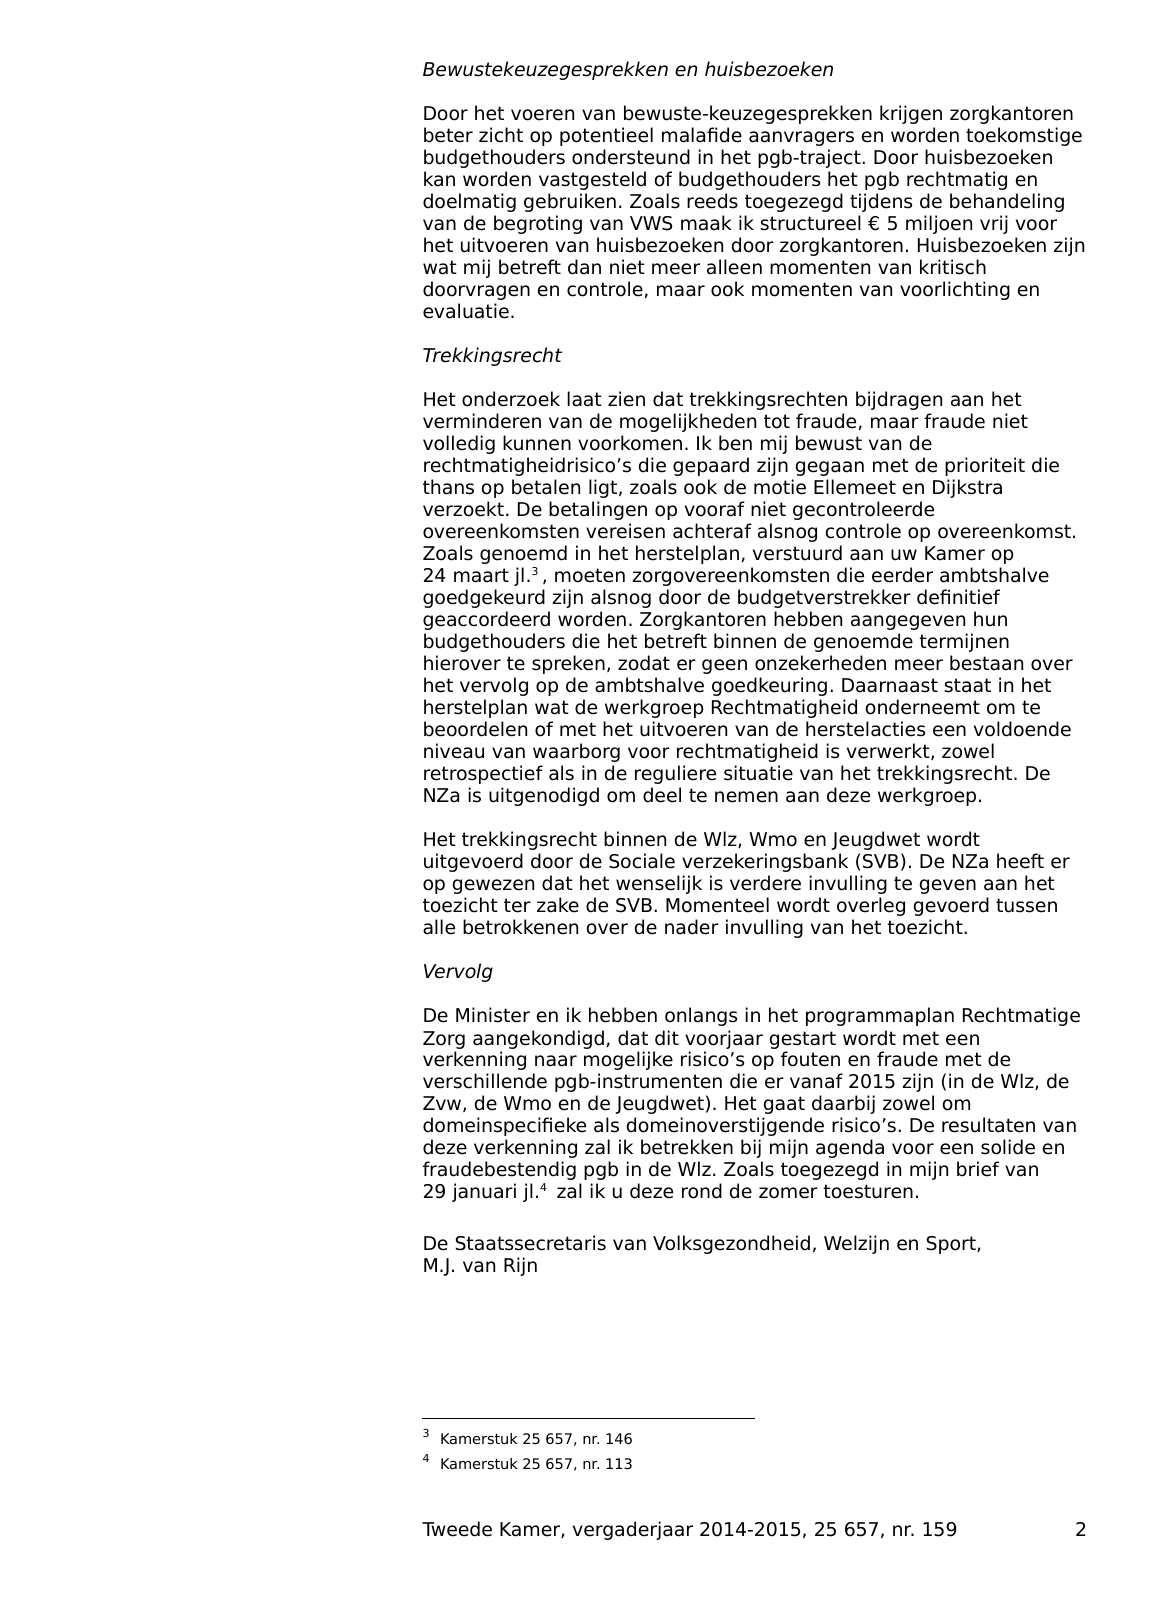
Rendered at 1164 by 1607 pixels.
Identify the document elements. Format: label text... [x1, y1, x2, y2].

text Kamerstuk 25 657, nr. 146 [422, 1427, 1087, 1449]
text Het onderzoek laat zien dat trekkingsrechten bijdragen aan het verminderen van de mogelijkheden tot fraude, maar fraude niet volledig kunnen voorkomen. Ik ben mij bewust van de rechtmatigheidrisico’s die gepaard zijn gegaan met de prioriteit die thans op betalen ligt, zoals ook de motie Ellemeet en Dijkstra verzoekt. De betalingen op vooraf niet gecontroleerde overeenkomsten vereisen achteraf alsnog controle op overeenkomst. Zoals genoemd in het herstelplan, verstuurd aan uw Kamer op 24 maart jl., moeten zorgovereenkomsten die eerder ambtshalve goedgekeurd zijn alsnog door de budgetverstrekker definitief geaccordeerd worden. Zorgkantoren hebben aangegeven hun budgethouders die het betreft binnen de genoemde termijnen hierover te spreken, zodat er geen onzekerheden meer bestaan over het vervolg op de ambtshalve goedkeuring. Daarnaast staat in het herstelplan wat de werkgroep Rechtmatigheid onderneemt om te beoordelen of met het uitvoeren van de herstelacties een voldoende niveau van waarborg voor rechtmatigheid is verwerkt, zowel retrospectief als in de reguliere situatie van het trekkingsrecht. De NZa is uitgenodigd om deel te nemen aan deze werkgroep. [422, 389, 1087, 807]
subtitle Bewustekeuzegesprekken en huisbezoeken [422, 59, 1087, 81]
text De Staatssecretaris van Volksgezondheid, Welzijn en Sport, M.J. van Rijn [422, 1233, 1087, 1277]
text Kamerstuk 25 657, nr. 113 [422, 1452, 1087, 1474]
text De Minister en ik hebben onlangs in het programmaplan Rechtmatige Zorg aangekondigd, dat dit voorjaar gestart wordt met een verkenning naar mogelijke risico’s op fouten en fraude met de verschillende pgb-instrumenten die er vanaf 2015 zijn (in de Wlz, de Zvw, de Wmo en de Jeugdwet). Het gaat daarbij zowel om domeinspecifieke als domeinoverstijgende risico’s. De resultaten van deze verkenning zal ik betrekken bij mijn agenda voor een solide en fraudebestendig pgb in de Wlz. Zoals toegezegd in mijn brief van 29 januari jl. zal ik u deze rond de zomer toesturen. [422, 1005, 1087, 1203]
text Door het voeren van bewuste-keuzegesprekken krijgen zorgkantoren beter zicht op potentieel malafide aanvragers en worden toekomstige budgethouders ondersteund in het pgb-traject. Door huisbezoeken kan worden vastgesteld of budgethouders het pgb rechtmatig en doelmatig gebruiken. Zoals reeds toegezegd tijdens de behandeling van de begroting van VWS maak ik structureel € 5 miljoen vrij voor het uitvoeren van huisbezoeken door zorgkantoren. Huisbezoeken zijn wat mij betreft dan niet meer alleen momenten van kritisch doorvragen en controle, maar ook momenten van voorlichting en evaluatie. [422, 103, 1087, 323]
subtitle Trekkingsrecht [422, 345, 1087, 367]
text Het trekkingsrecht binnen de Wlz, Wmo en Jeugdwet wordt uitgevoerd door de Sociale verzekeringsbank (SVB). De NZa heeft er op gewezen dat het wenselijk is verdere invulling te geven aan het toezicht ter zake de SVB. Momenteel wordt overleg gevoerd tussen alle betrokkenen over de nader invulling van het toezicht. [422, 829, 1087, 939]
subtitle Vervolg [422, 961, 1087, 983]
